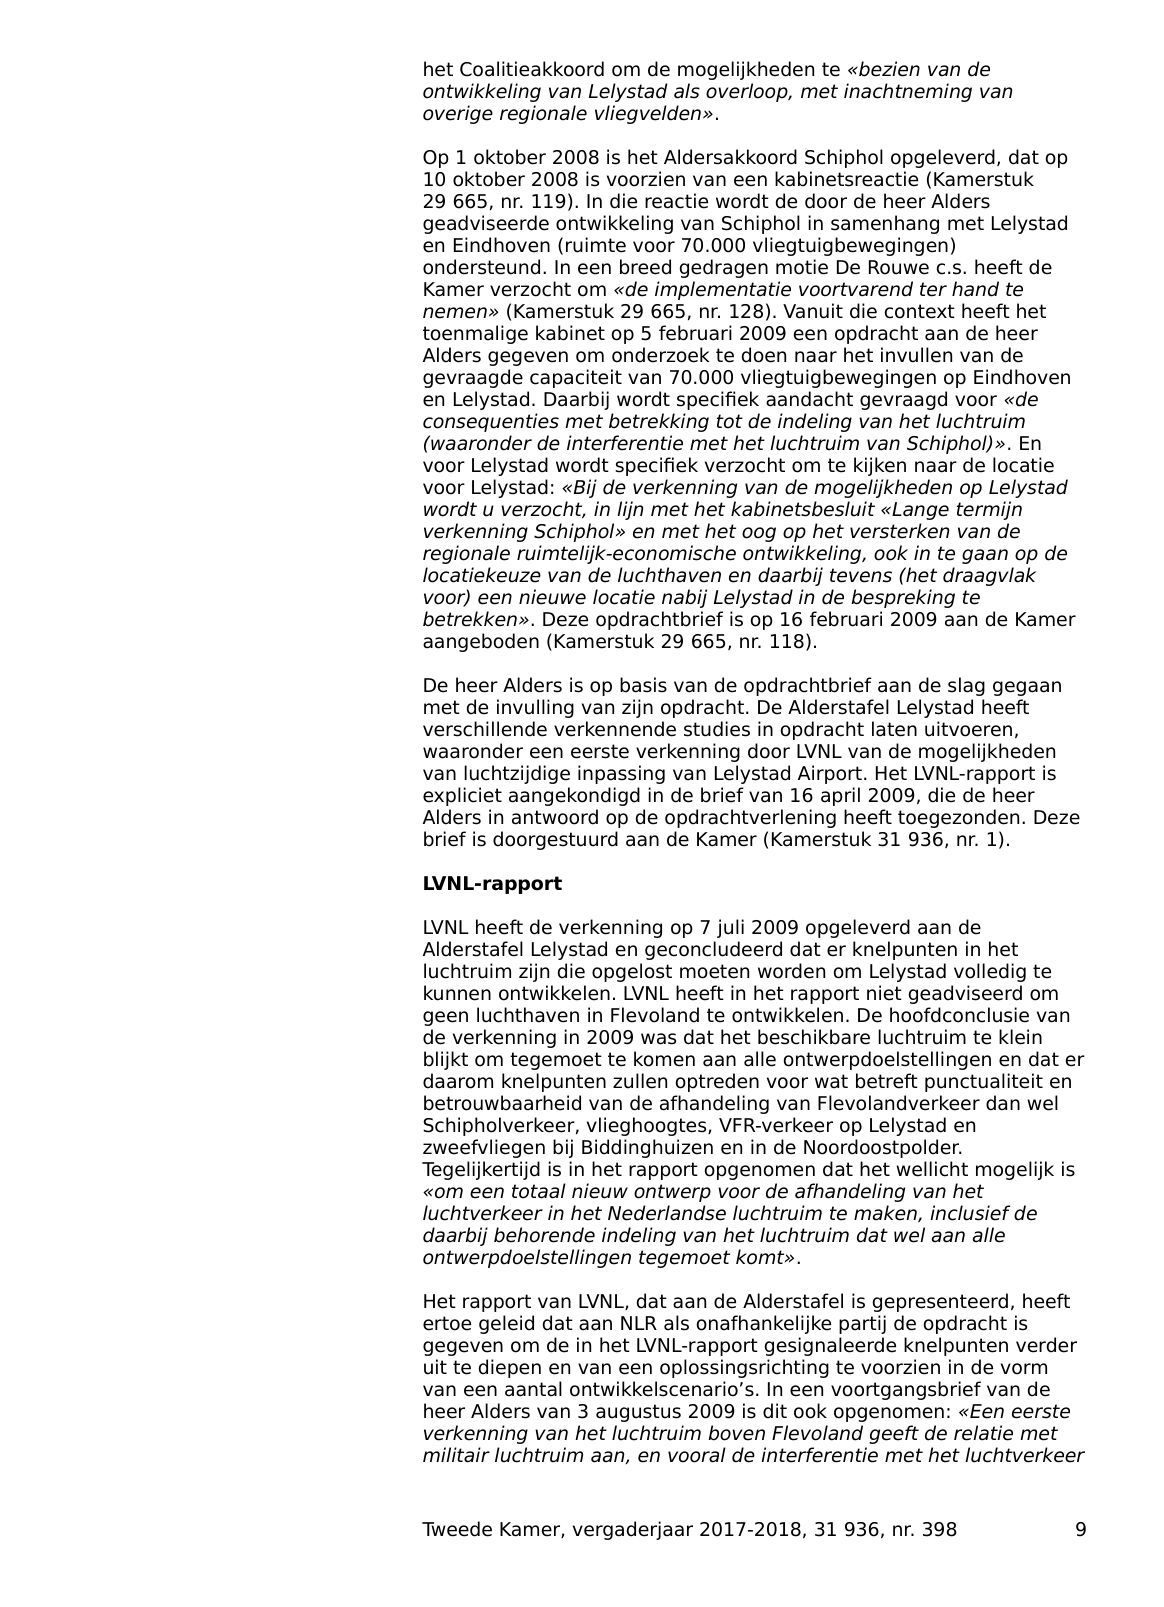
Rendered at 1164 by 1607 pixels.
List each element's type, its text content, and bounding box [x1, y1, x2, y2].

text Het rapport van LVNL, dat aan de Alderstafel is gepresenteerd, heeft ertoe geleid dat aan NLR als onafhankelijke partij de opdracht is gegeven om de in het LVNL-rapport gesignaleerde knelpunten verder uit te diepen en van een oplossingsrichting te voorzien in de vorm van een aantal ontwikkelscenario’s. In een voortgangsbrief van de heer Alders van 3 augustus 2009 is dit ook opgenomen: «Een eerste verkenning van het luchtruim boven Flevoland geeft de relatie met militair luchtruim aan, en vooral de interferentie met het luchtverkeer [422, 1291, 1087, 1467]
text De heer Alders is op basis van de opdrachtbrief aan de slag gegaan met de invulling van zijn opdracht. De Alderstafel Lelystad heeft verschillende verkennende studies in opdracht laten uitvoeren, waaronder een eerste verkenning door LVNL van de mogelijkheden van luchtzijdige inpassing van Lelystad Airport. Het LVNL-rapport is expliciet aangekondigd in de brief van 16 april 2009, die de heer Alders in antwoord op de opdrachtverlening heeft toegezonden. Deze brief is doorgestuurd aan de Kamer (Kamerstuk 31 936, nr. 1). [422, 675, 1087, 851]
text LVNL heeft de verkenning op 7 juli 2009 opgeleverd aan de Alderstafel Lelystad en geconcludeerd dat er knelpunten in het luchtruim zijn die opgelost moeten worden om Lelystad volledig te kunnen ontwikkelen. LVNL heeft in het rapport niet geadviseerd om geen luchthaven in Flevoland te ontwikkelen. De hoofdconclusie van de verkenning in 2009 was dat het beschikbare luchtruim te klein blijkt om tegemoet te komen aan alle ontwerpdoelstellingen en dat er daarom knelpunten zullen optreden voor wat betreft punctualiteit en betrouwbaarheid van de afhandeling van Flevolandverkeer dan wel Schipholverkeer, vlieghoogtes, VFR-verkeer op Lelystad en zweefvliegen bij Biddinghuizen en in de Noordoostpolder. Tegelijkertijd is in het rapport opgenomen dat het wellicht mogelijk is «om een totaal nieuw ontwerp voor de afhandeling van het luchtverkeer in het Nederlandse luchtruim te maken, inclusief de daarbij behorende indeling van het luchtruim dat wel aan alle ontwerpdoelstellingen tegemoet komt». [422, 917, 1087, 1269]
text het Coalitieakkoord om de mogelijkheden te «bezien van de ontwikkeling van Lelystad als overloop, met inachtneming van overige regionale vliegvelden». [422, 59, 1087, 125]
subtitle LVNL-rapport [422, 873, 1087, 895]
text Op 1 oktober 2008 is het Aldersakkoord Schiphol opgeleverd, dat op 10 oktober 2008 is voorzien van een kabinetsreactie (Kamerstuk 29 665, nr. 119). In die reactie wordt de door de heer Alders geadviseerde ontwikkeling van Schiphol in samenhang met Lelystad en Eindhoven (ruimte voor 70.000 vliegtuigbewegingen) ondersteund. In een breed gedragen motie De Rouwe c.s. heeft de Kamer verzocht om «de implementatie voortvarend ter hand te nemen» (Kamerstuk 29 665, nr. 128). Vanuit die context heeft het toenmalige kabinet op 5 februari 2009 een opdracht aan de heer Alders gegeven om onderzoek te doen naar het invullen van de gevraagde capaciteit van 70.000 vliegtuigbewegingen op Eindhoven en Lelystad. Daarbij wordt specifiek aandacht gevraagd voor «de consequenties met betrekking tot de indeling van het luchtruim (waaronder de interferentie met het luchtruim van Schiphol)». En voor Lelystad wordt specifiek verzocht om te kijken naar de locatie voor Lelystad: «Bij de verkenning van de mogelijkheden op Lelystad wordt u verzocht, in lijn met het kabinetsbesluit «Lange termijn verkenning Schiphol» en met het oog op het versterken van de regionale ruimtelijk-economische ontwikkeling, ook in te gaan op de locatiekeuze van de luchthaven en daarbij tevens (het draagvlak voor) een nieuwe locatie nabij Lelystad in de bespreking te betrekken». Deze opdrachtbrief is op 16 februari 2009 aan de Kamer aangeboden (Kamerstuk 29 665, nr. 118). [422, 147, 1087, 653]
